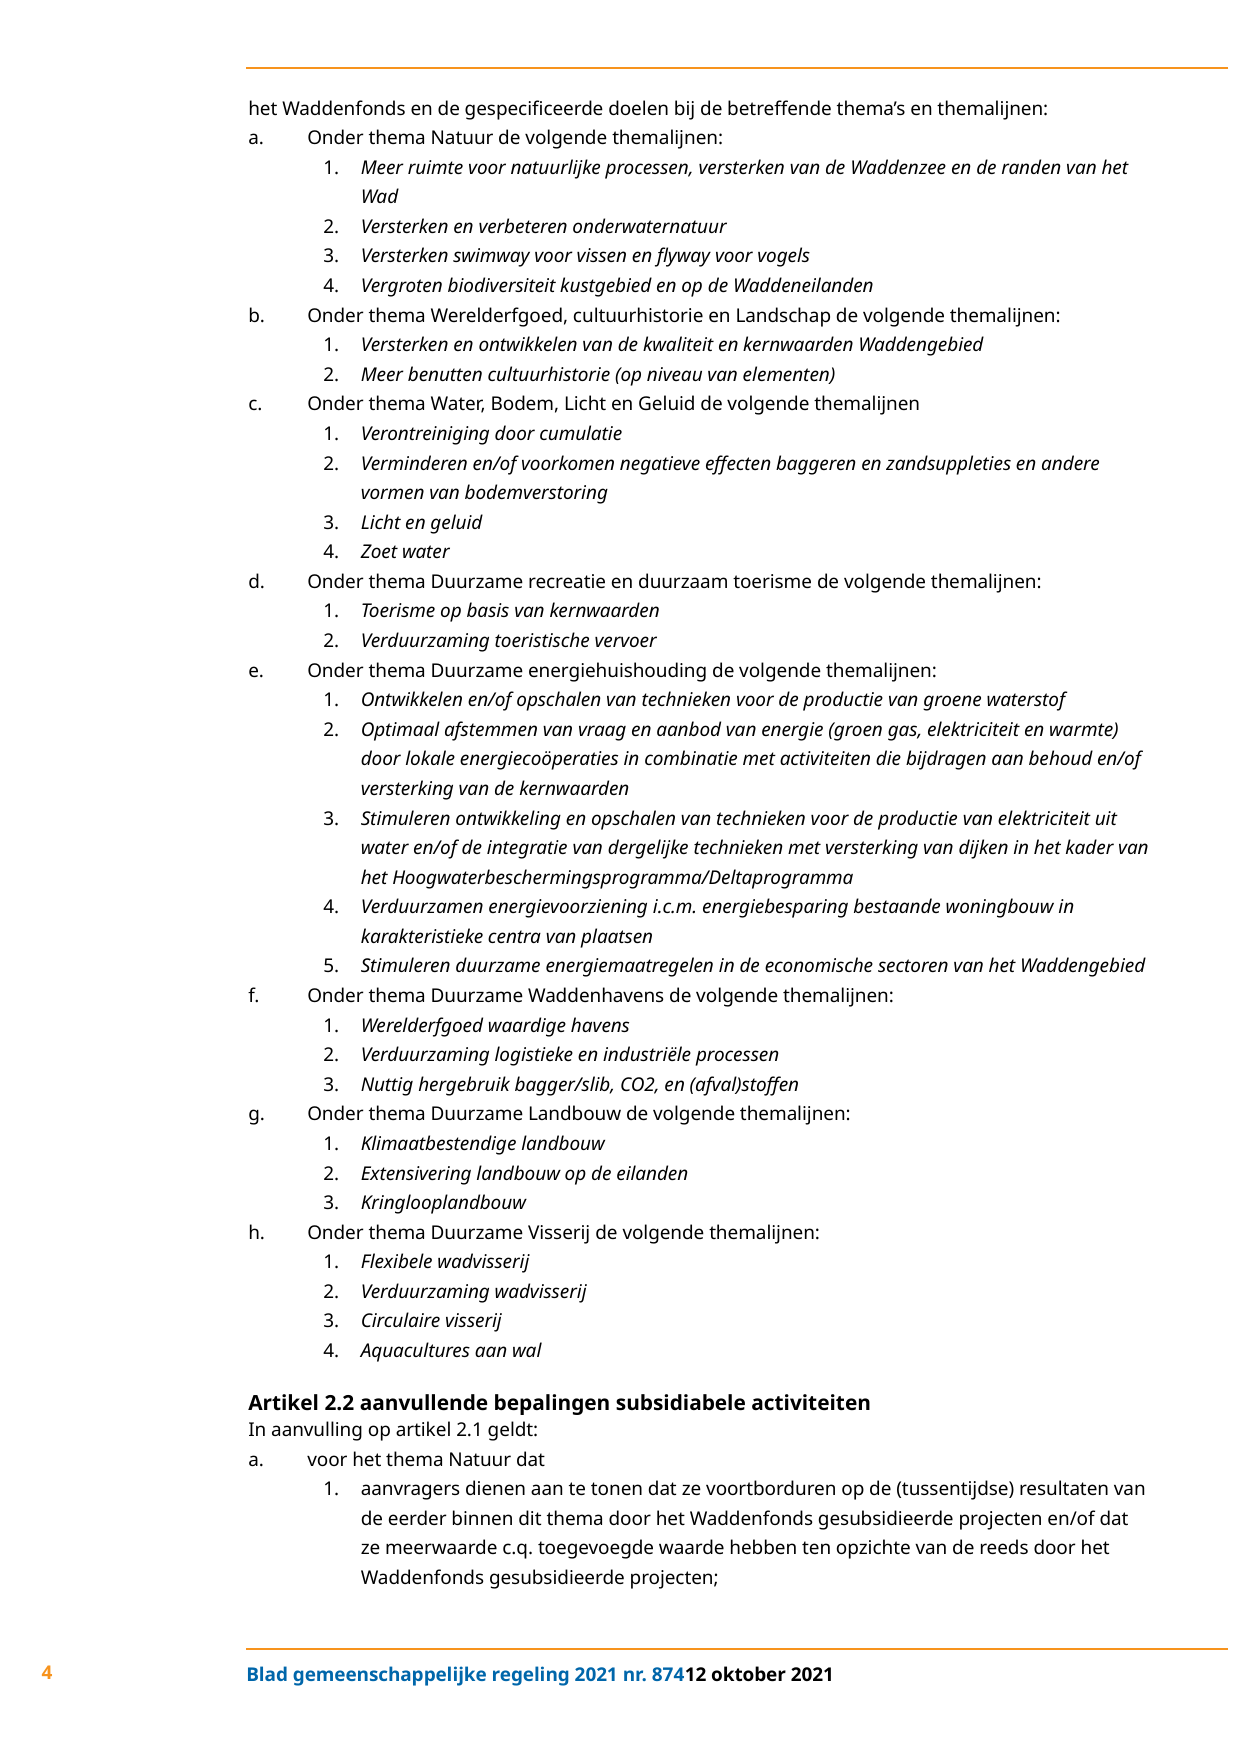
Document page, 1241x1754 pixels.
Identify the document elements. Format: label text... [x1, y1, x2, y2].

list Onder thema Duurzame Visserij de volgende themalijnen: [248, 1219, 1152, 1245]
list voor het thema Natuur dat [248, 1446, 1152, 1471]
text het Waddenfonds en de gespecificeerde doelen bij de betreffende thema’s en themalijnen: [248, 95, 1152, 121]
list Kringlooplandbouw [323, 1189, 1152, 1215]
list Versterken swimway voor vissen en flyway voor vogels [323, 243, 1152, 268]
text In aanvulling op artikel 2.1 geldt: [248, 1416, 1152, 1442]
list Onder thema Duurzame Waddenhavens de volgende themalijnen: [248, 982, 1152, 1008]
list Onder thema Duurzame energiehuishouding de volgende themalijnen: [248, 657, 1152, 683]
list Licht en geluid [323, 509, 1152, 535]
list Stimuleren ontwikkeling en opschalen van technieken voor de productie van elektriciteit uit water en/of de integratie van dergelijke technieken met versterking van dijken in het kader van het Hoogwaterbeschermingsprogramma/Deltaprogramma [323, 805, 1152, 890]
list Optimaal afstemmen van vraag en aanbod van energie (groen gas, elektriciteit en warmte) door lokale energiecoöperaties in combinatie met activiteiten die bijdragen aan behoud en/of versterking van de kernwaarden [323, 716, 1152, 801]
list Onder thema Duurzame Landbouw de volgende themalijnen: [248, 1101, 1152, 1126]
list Verduurzaming toeristische vervoer [323, 627, 1152, 653]
list Onder thema Duurzame recreatie en duurzaam toerisme de volgende themalijnen: [248, 568, 1152, 594]
list Toerisme op basis van kernwaarden [323, 598, 1152, 623]
list Verduurzamen energievoorziening i.c.m. energiebesparing bestaande woningbouw in karakteristieke centra van plaatsen [323, 893, 1152, 949]
list Versterken en verbeteren onderwaternatuur [323, 213, 1152, 239]
list Klimaatbestendige landbouw [323, 1130, 1152, 1156]
list Flexibele wadvisserij [323, 1248, 1152, 1274]
list Werelderfgoed waardige havens [323, 1012, 1152, 1038]
list Onder thema Water, Bodem, Licht en Geluid de volgende themalijnen [248, 391, 1152, 416]
list Circulaire visserij [323, 1308, 1152, 1333]
list Onder thema Werelderfgoed, cultuurhistorie en Landschap de volgende themalijnen: [248, 302, 1152, 328]
list Vergroten biodiversiteit kustgebied en op de Waddeneilanden [323, 272, 1152, 298]
list Aquacultures aan wal [323, 1337, 1152, 1363]
list Versterken en ontwikkelen van de kwaliteit en kernwaarden Waddengebied [323, 331, 1152, 357]
list aanvragers dienen aan te tonen dat ze voortborduren op de (tussentijdse) resultaten van de eerder binnen dit thema door het Waddenfonds gesubsidieerde projecten en/of dat ze meerwaarde c.q. toegevoegde waarde hebben ten opzichte van de reeds door het Waddenfonds gesubsidieerde projecten; [323, 1475, 1152, 1590]
list Nuttig hergebruik bagger/slib, CO2, en (afval)stoffen [323, 1071, 1152, 1097]
list Verduurzaming wadvisserij [323, 1278, 1152, 1304]
picture [41, 47, 231, 172]
list Extensivering landbouw op de eilanden [323, 1160, 1152, 1186]
list Ontwikkelen en/of opschalen van technieken voor de productie van groene waterstof [323, 686, 1152, 712]
list Stimuleren duurzame energiemaatregelen in de economische sectoren van het Waddengebied [323, 953, 1152, 978]
list Meer benutten cultuurhistorie (op niveau van elementen) [323, 361, 1152, 387]
list Verontreiniging door cumulatie [323, 420, 1152, 446]
list Verduurzaming logistieke en industriële processen [323, 1041, 1152, 1067]
list Verminderen en/of voorkomen negatieve effecten baggeren en zandsuppleties en andere vormen van bodemverstoring [323, 450, 1152, 505]
text Artikel 2.2 aanvullende bepalingen subsidiabele activiteiten [248, 1388, 1152, 1416]
list Zoet water [323, 538, 1152, 564]
list Meer ruimte voor natuurlijke processen, versterken van de Waddenzee en de randen van het Wad [323, 154, 1152, 209]
list Onder thema Natuur de volgende themalijnen: [248, 124, 1152, 150]
